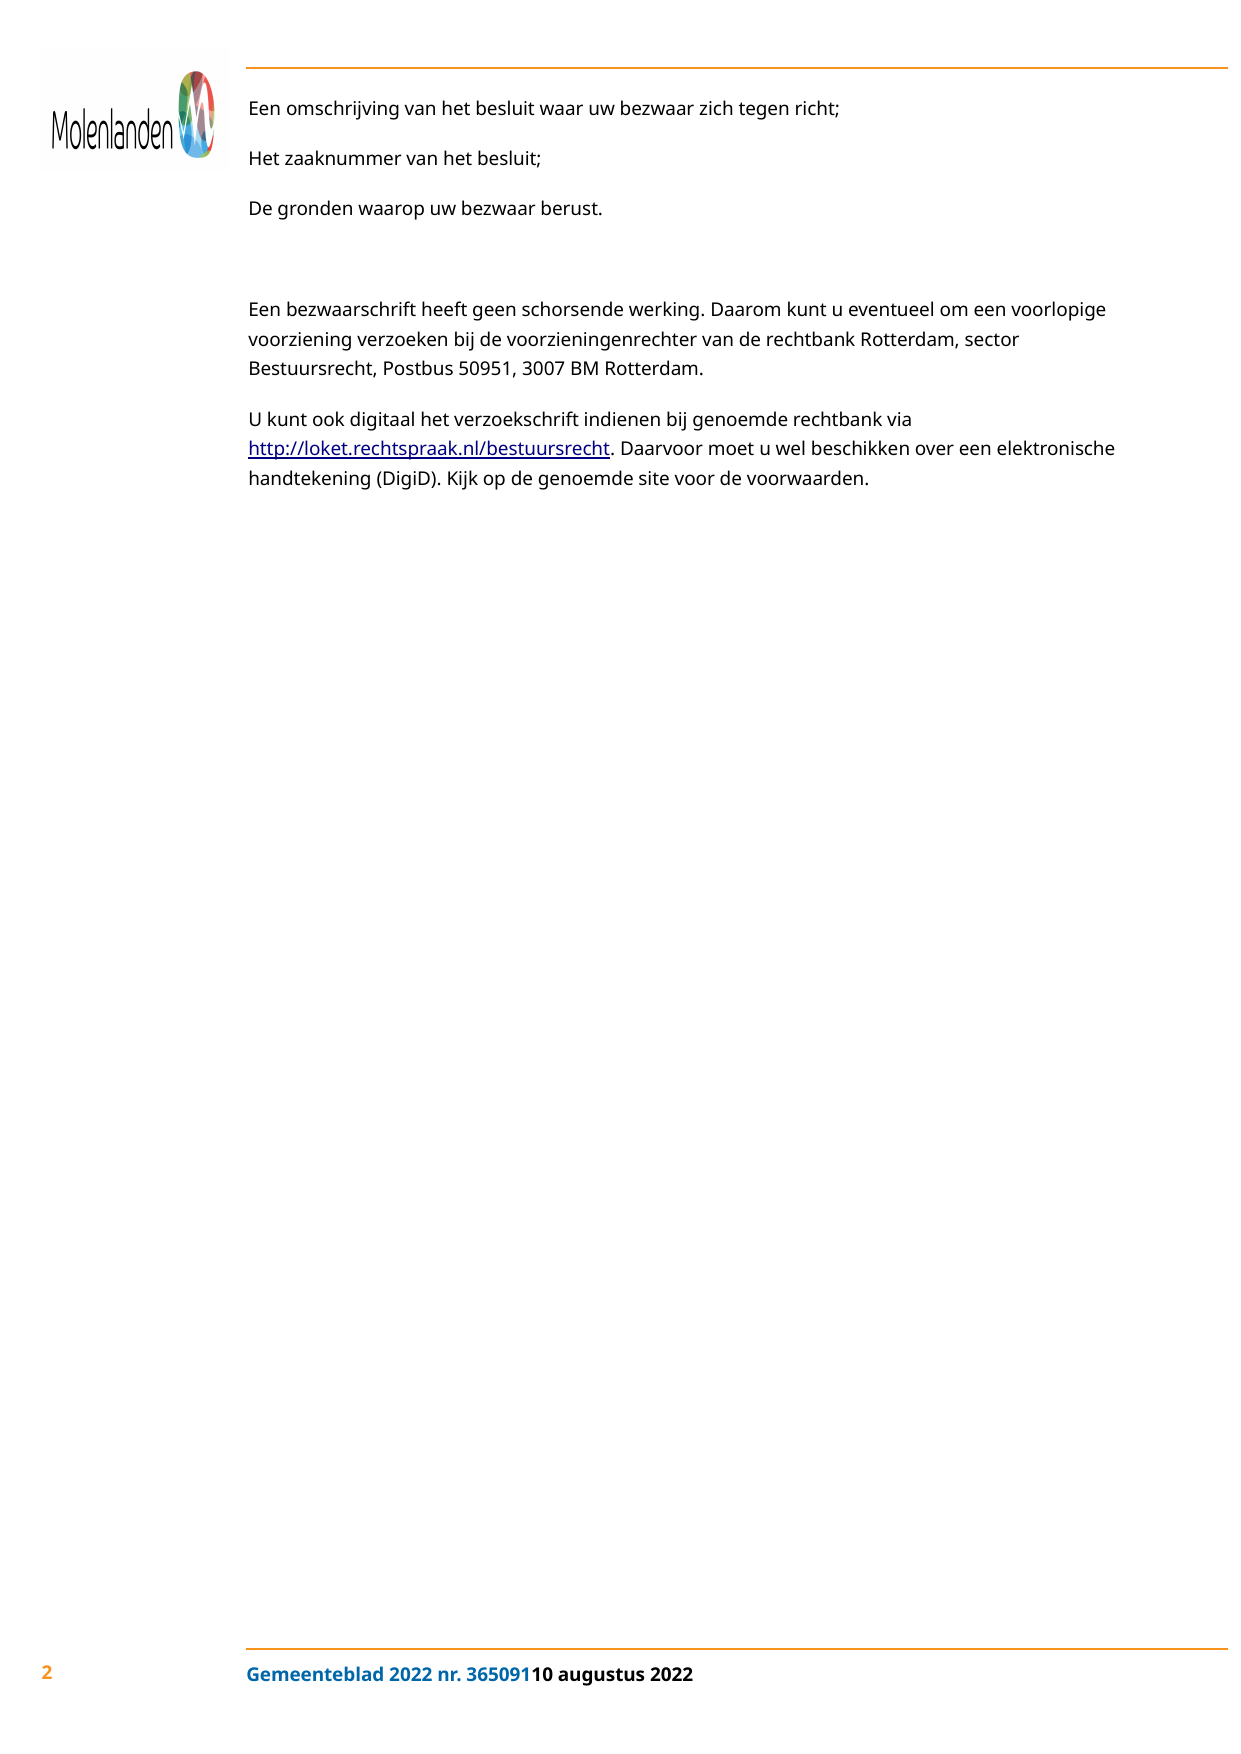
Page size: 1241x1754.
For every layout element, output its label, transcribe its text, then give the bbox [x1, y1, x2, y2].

text Een omschrijving van het besluit waar uw bezwaar zich tegen richt; [248, 95, 1152, 121]
text Een bezwaarschrift heeft geen schorsende werking. Daarom kunt u eventueel om een voorlopige voorziening verzoeken bij de voorzieningenrechter van de rechtbank Rotterdam, sector Bestuursrecht, Postbus 50951, 3007 BM Rotterdam. [248, 296, 1152, 381]
text De gronden waarop uw bezwaar berust. [248, 196, 1152, 221]
picture [41, 47, 231, 172]
text U kunt ook digitaal het verzoekschrift indienen bij genoemde rechtbank via http://loket.rechtspraak.nl/bestuursrecht. Daarvoor moet u wel beschikken over een elektronische handtekening (DigiD). Kijk op de genoemde site voor de voorwaarden. [248, 406, 1152, 491]
text Het zaaknummer van het besluit; [248, 145, 1152, 171]
